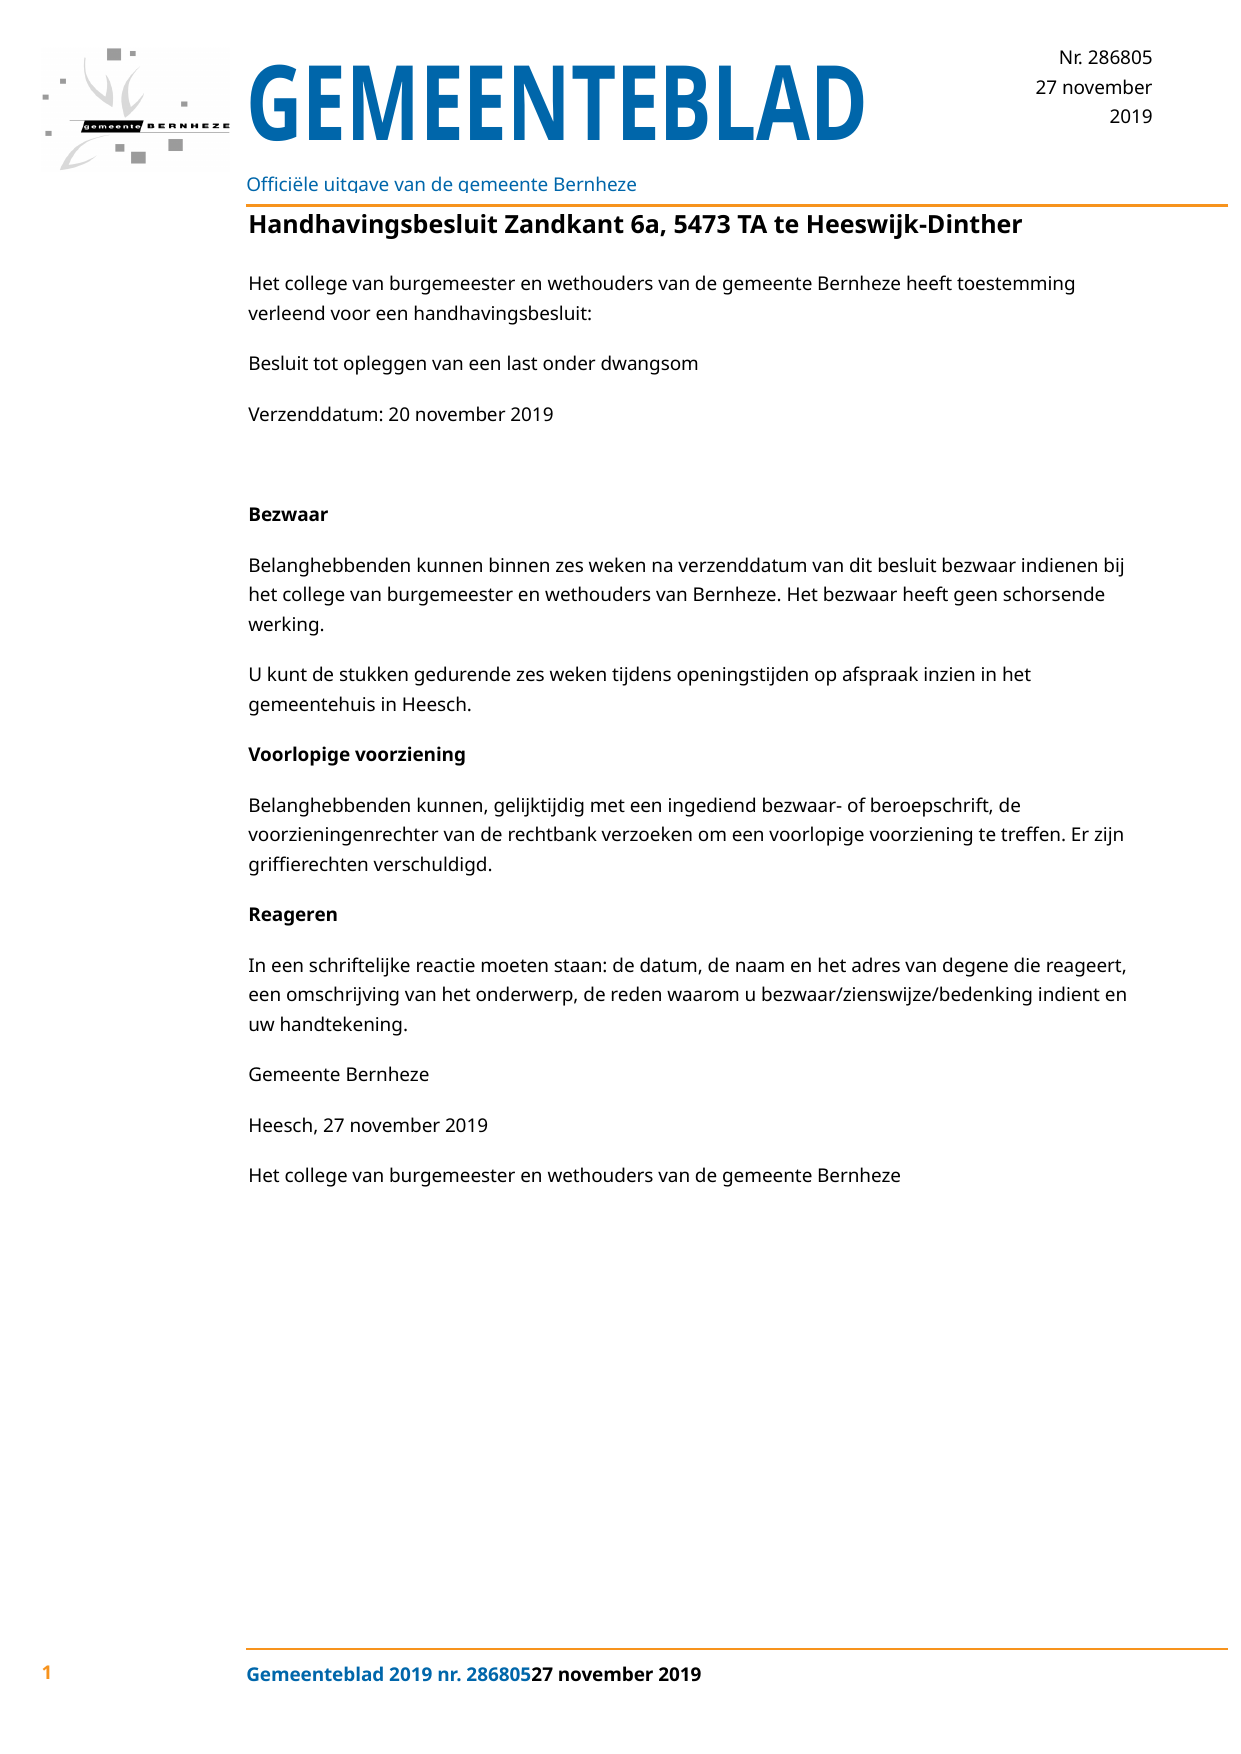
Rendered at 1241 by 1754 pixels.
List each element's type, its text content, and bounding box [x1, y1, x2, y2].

text Het college van burgemeester en wethouders van de gemeente Bernheze [248, 1162, 1152, 1188]
text Verzenddatum: 20 november 2019 [248, 401, 1152, 426]
text Gemeente Bernheze [248, 1062, 1152, 1087]
picture [41, 47, 231, 172]
text Bezwaar [248, 502, 1152, 527]
text In een schriftelijke reactie moeten staan: de datum, de naam en het adres van degene die reageert, een omschrijving van het onderwerp, de reden waarom u bezwaar/zienswijze/bedenking indient en uw handtekening. [248, 952, 1152, 1037]
text U kunt de stukken gedurende zes weken tijdens openingstijden op afspraak inzien in het gemeentehuis in Heesch. [248, 662, 1152, 717]
text Voorlopige voorziening [248, 742, 1152, 767]
text Reageren [248, 902, 1152, 927]
text Besluit tot opleggen van een last onder dwangsom [248, 350, 1152, 376]
text Handhavingsbesluit Zandkant 6a, 5473 TA te Heeswijk-Dinther [248, 207, 1152, 241]
text Belanghebbenden kunnen binnen zes weken na verzenddatum van dit besluit bezwaar indienen bij het college van burgemeester en wethouders van Bernheze. Het bezwaar heeft geen schorsende werking. [248, 552, 1152, 637]
text Belanghebbenden kunnen, gelijktijdig met een ingediend bezwaar- of beroepschrift, de voorzieningenrechter van de rechtbank verzoeken om een voorlopige voorziening te treffen. Er zijn griffierechten verschuldigd. [248, 792, 1152, 877]
text Het college van burgemeester en wethouders van de gemeente Bernheze heeft toestemming verleend voor een handhavingsbesluit: [248, 270, 1152, 326]
text Heesch, 27 november 2019 [248, 1112, 1152, 1138]
